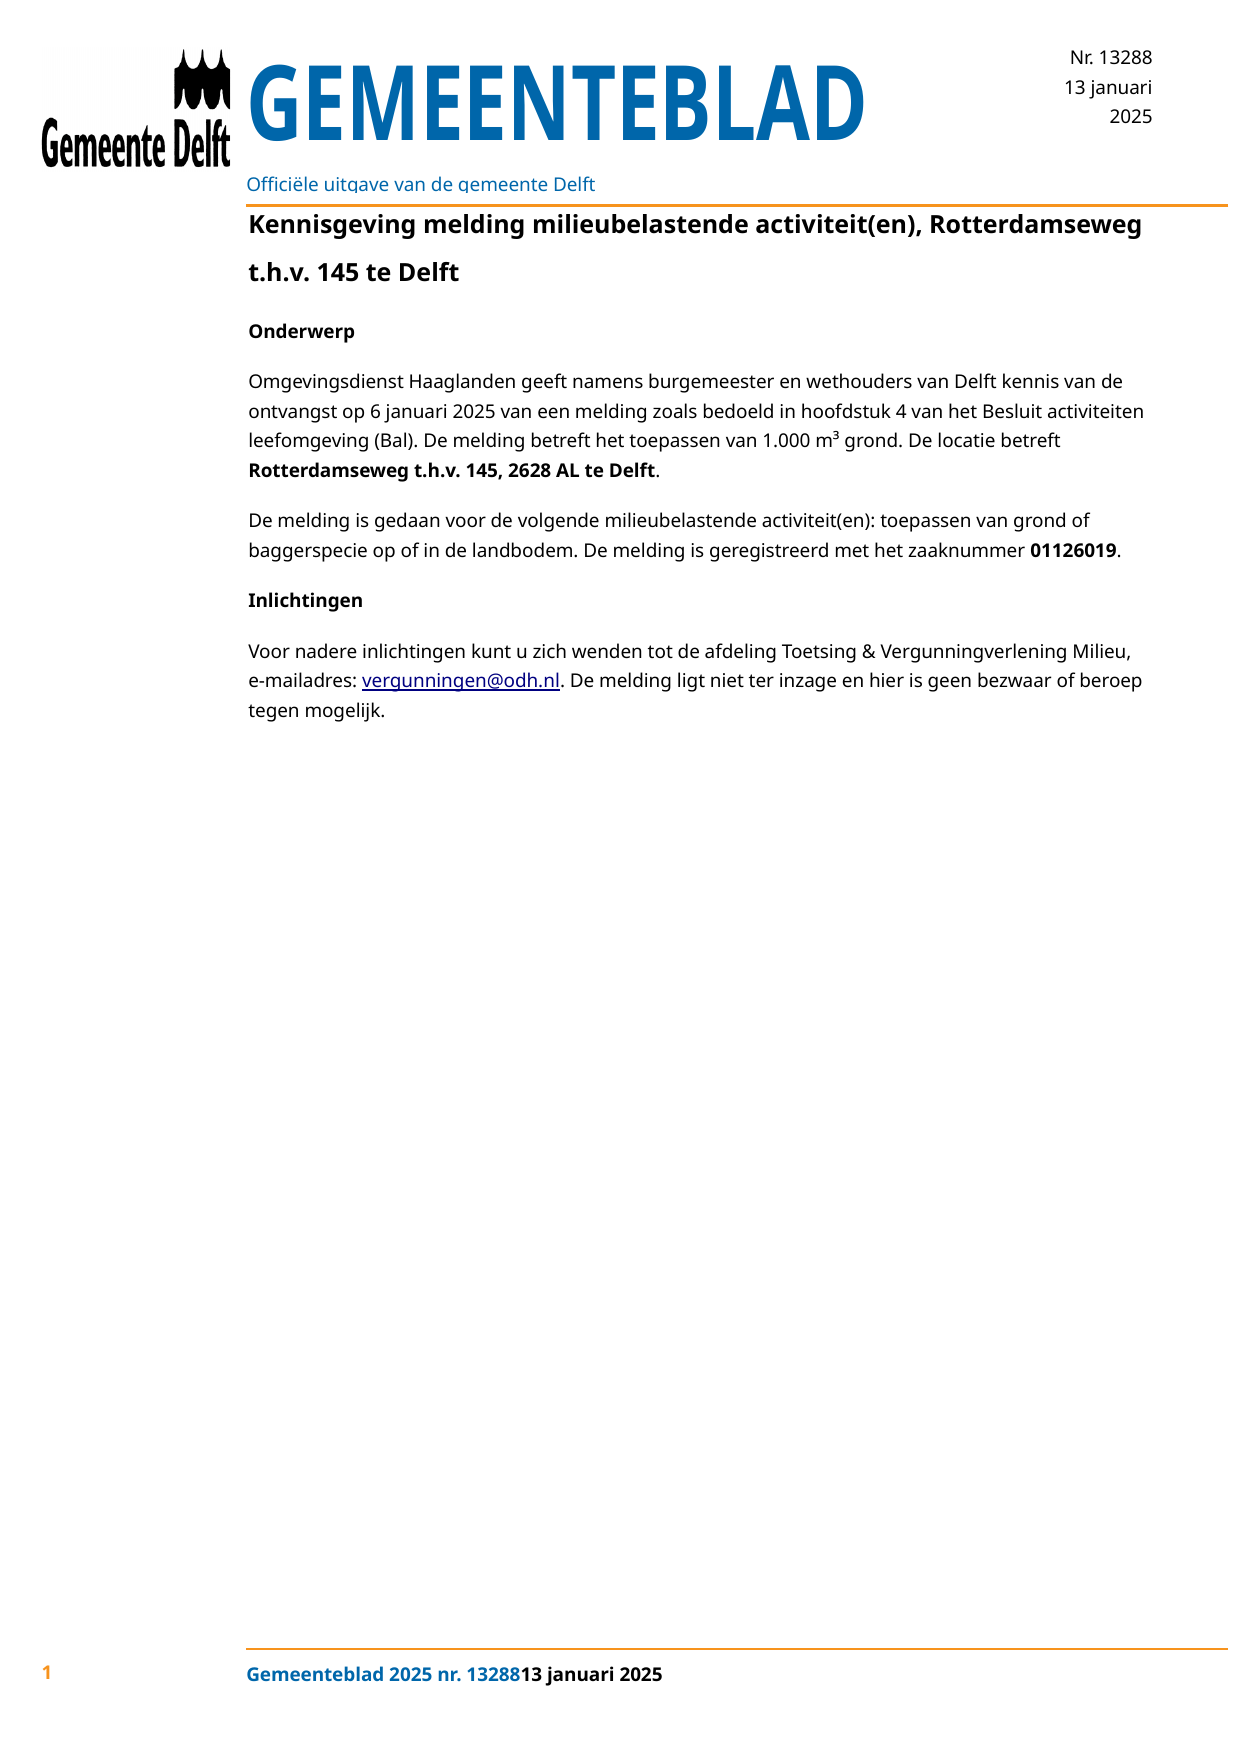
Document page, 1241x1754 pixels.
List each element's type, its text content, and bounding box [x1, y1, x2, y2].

text Kennisgeving melding milieubelastende activiteit(en), Rotterdamseweg t.h.v. 145 te Delft [248, 207, 1152, 288]
text Inlichtingen [248, 587, 1152, 613]
picture [41, 47, 231, 172]
text Onderwerp [248, 318, 1152, 344]
text De melding is gedaan voor de volgende milieubelastende activiteit(en): toepassen van grond of baggerspecie op of in de landbodem. De melding is geregistreerd met het zaaknummer 01126019. [248, 507, 1152, 563]
text Omgevingsdienst Haaglanden geeft namens burgemeester en wethouders van Delft kennis van de ontvangst op 6 januari 2025 van een melding zoals bedoeld in hoofdstuk 4 van het Besluit activiteiten leefomgeving (Bal). De melding betreft het toepassen van 1.000 m³ grond. De locatie betreft Rotterdamseweg t.h.v. 145, 2628 AL te Delft. [248, 368, 1152, 483]
text Voor nadere inlichtingen kunt u zich wenden tot de afdeling Toetsing & Vergunningverlening Milieu, e-mailadres: vergunningen@odh.nl. De melding ligt niet ter inzage en hier is geen bezwaar of beroep tegen mogelijk. [248, 638, 1152, 723]
